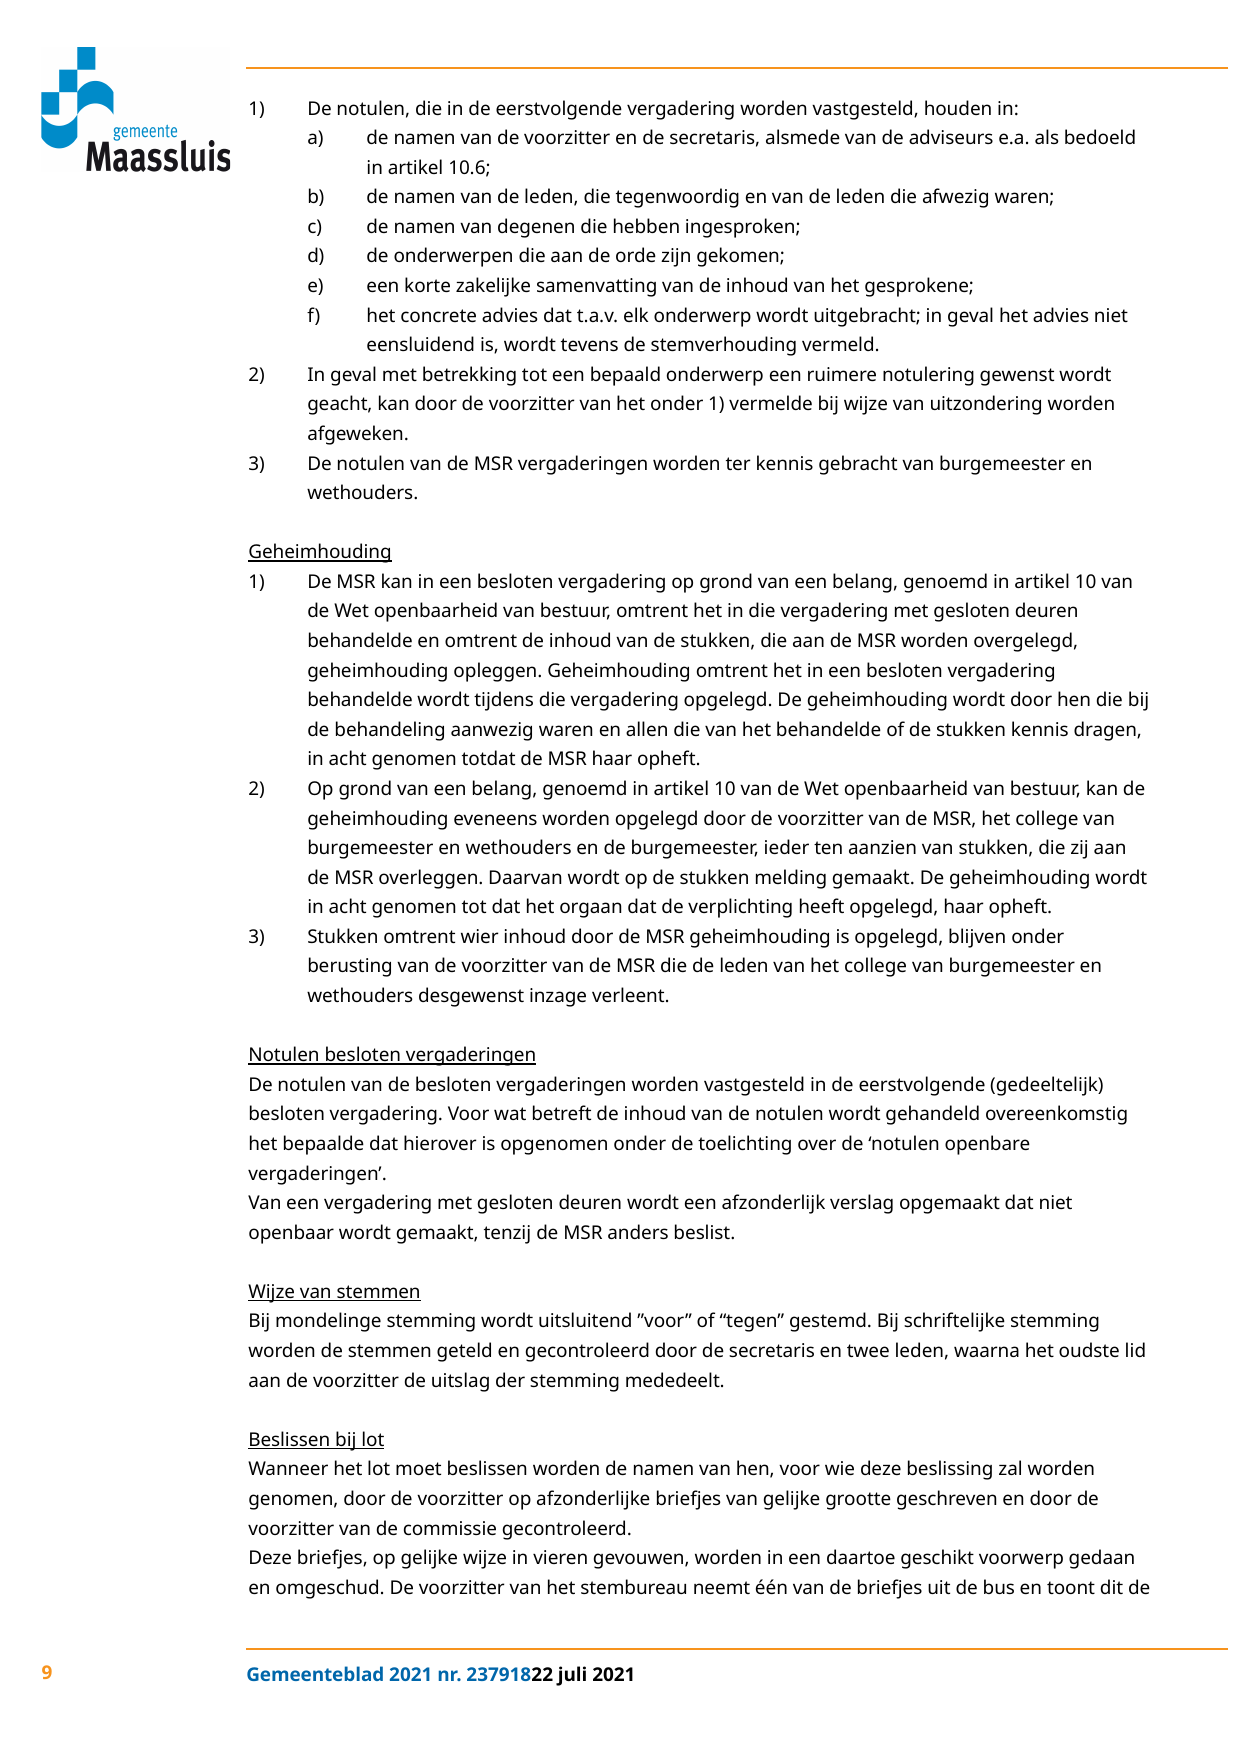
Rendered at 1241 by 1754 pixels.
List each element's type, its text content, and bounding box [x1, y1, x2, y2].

list Stukken omtrent wier inhoud door de MSR geheimhouding is opgelegd, blijven onder berusting van de voorzitter van de MSR die de leden van het college van burgemeester en wethouders desgewenst inzage verleent. [248, 923, 1152, 1008]
text Wijze van stemmen [248, 1278, 1152, 1304]
text Geheimhouding [248, 538, 1152, 564]
text Wanneer het lot moet beslissen worden de namen van hen, voor wie deze beslissing zal worden genomen, door de voorzitter op afzonderlijke briefjes van gelijke grootte geschreven en door de voorzitter van de commissie gecontroleerd. [248, 1456, 1152, 1541]
list De notulen van de MSR vergaderingen worden ter kennis gebracht van burgemeester en wethouders. [248, 450, 1152, 505]
list De notulen, die in de eerstvolgende vergadering worden vastgesteld, houden in: [248, 95, 1152, 121]
list Op grond van een belang, genoemd in artikel 10 van de Wet openbaarheid van bestuur, kan de geheimhouding eveneens worden opgelegd door de voorzitter van de MSR, het college van burgemeester en wethouders en de burgemeester, ieder ten aanzien van stukken, die zij aan de MSR overleggen. Daarvan wordt op de stukken melding gemaakt. De geheimhouding wordt in acht genomen tot dat het orgaan dat de verplichting heeft opgelegd, haar opheft. [248, 775, 1152, 919]
text Deze briefjes, op gelijke wijze in vieren gevouwen, worden in een daartoe geschikt voorwerp gedaan en omgeschud. De voorzitter van het stembureau neemt één van de briefjes uit de bus en toont dit de [248, 1544, 1152, 1600]
list In geval met betrekking tot een bepaald onderwerp een ruimere notulering gewenst wordt geacht, kan door de voorzitter van het onder 1) vermelde bij wijze van uitzondering worden afgeweken. [248, 361, 1152, 446]
text Beslissen bij lot [248, 1426, 1152, 1452]
text Bij mondelinge stemming wordt uitsluitend ”voor” of “tegen” gestemd. Bij schriftelijke stemming worden de stemmen geteld en gecontroleerd door de secretaris en twee leden, waarna het oudste lid aan de voorzitter de uitslag der stemming mededeelt. [248, 1308, 1152, 1393]
list De MSR kan in een besloten vergadering op grond van een belang, genoemd in artikel 10 van de Wet openbaarheid van bestuur, omtrent het in die vergadering met gesloten deuren behandelde en omtrent de inhoud van de stukken, die aan de MSR worden overgelegd, geheimhouding opleggen. Geheimhouding omtrent het in een besloten vergadering behandelde wordt tijdens die vergadering opgelegd. De geheimhouding wordt door hen die bij de behandeling aanwezig waren en allen die van het behandelde of de stukken kennis dragen, in acht genomen totdat de MSR haar opheft. [248, 568, 1152, 771]
text De notulen van de besloten vergaderingen worden vastgesteld in de eerstvolgende (gedeeltelijk) besloten vergadering. Voor wat betreft de inhoud van de notulen wordt gehandeld overeenkomstig het bepaalde dat hierover is opgenomen onder de toelichting over de ‘notulen openbare vergaderingen’. [248, 1071, 1152, 1186]
picture [41, 47, 77, 92]
list het concrete advies dat t.a.v. elk onderwerp wordt uitgebracht; in geval het advies niet eensluidend is, wordt tevens de stemverhouding vermeld. [307, 302, 1152, 357]
text Notulen besloten vergaderingen [248, 1041, 1152, 1067]
list de namen van de voorzitter en de secretaris, alsmede van de adviseurs e.a. als bedoeld in artikel 10.6; [307, 124, 1152, 180]
list de namen van de leden, die tegenwoordig en van de leden die afwezig waren; [307, 183, 1152, 209]
list de namen van degenen die hebben ingesproken; [307, 213, 1152, 239]
picture [41, 47, 231, 172]
list een korte zakelijke samenvatting van de inhoud van het gesprokene; [307, 272, 1152, 298]
list de onderwerpen die aan de orde zijn gekomen; [307, 243, 1152, 268]
text Van een vergadering met gesloten deuren wordt een afzonderlijk verslag opgemaakt dat niet openbaar wordt gemaakt, tenzij de MSR anders beslist. [248, 1189, 1152, 1245]
